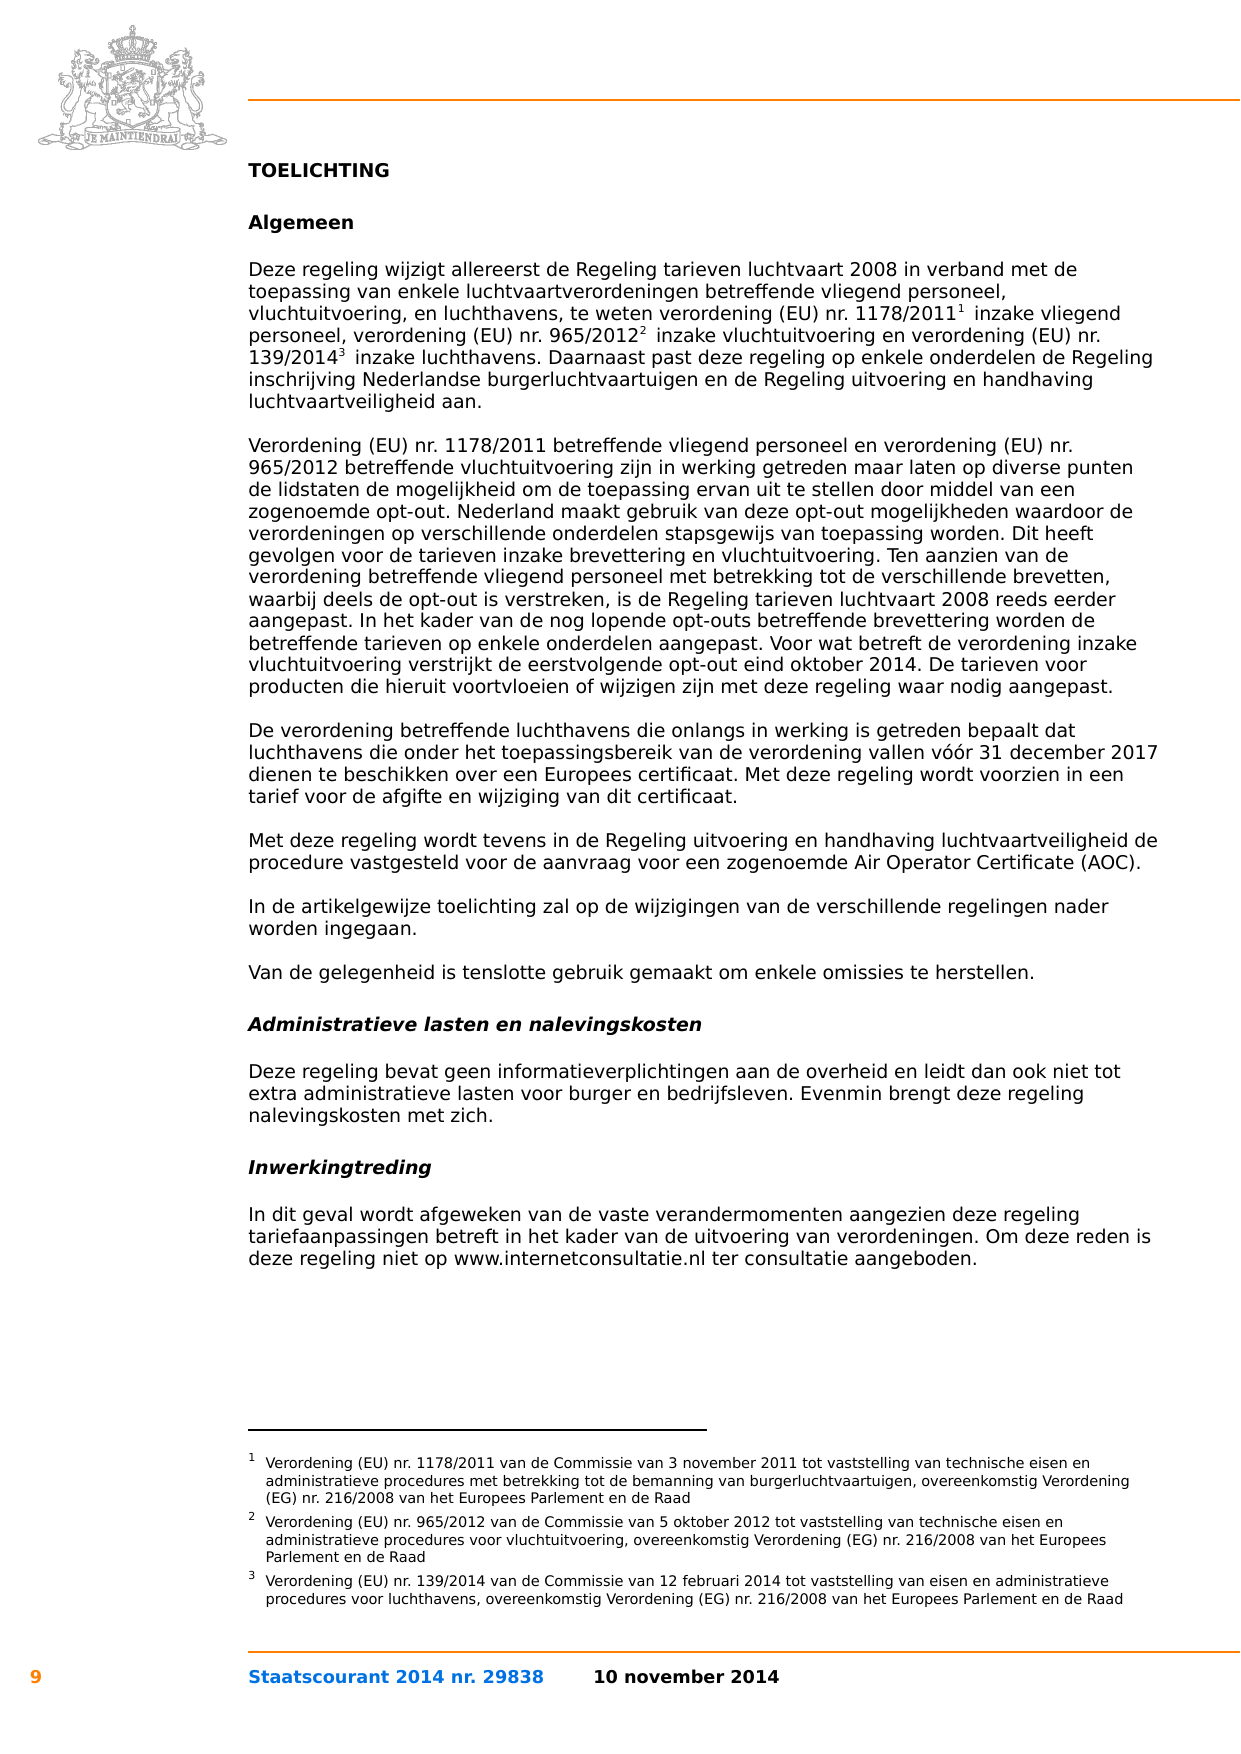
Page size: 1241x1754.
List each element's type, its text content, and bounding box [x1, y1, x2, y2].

subtitle TOELICHTING [248, 160, 1163, 182]
text Met deze regeling wordt tevens in de Regeling uitvoering en handhaving luchtvaartveiligheid de procedure vastgesteld voor de aanvraag voor een zogenoemde Air Operator Certificate (AOC). [248, 830, 1163, 874]
text In dit geval wordt afgeweken van de vaste verandermomenten aangezien deze regeling tariefaanpassingen betreft in het kader van de uitvoering van verordeningen. Om deze reden is deze regeling niet op www.internetconsultatie.nl ter consultatie aangeboden. [248, 1203, 1163, 1269]
text Verordening (EU) nr. 965/2012 van de Commissie van 5 oktober 2012 tot vaststelling van technische eisen en administratieve procedures voor vluchtuitvoering, overeenkomstig Verordening (EG) nr. 216/2008 van het Europees Parlement en de Raad [248, 1510, 1163, 1566]
text Verordening (EU) nr. 1178/2011 betreffende vliegend personeel en verordening (EU) nr. 965/2012 betreffende vluchtuitvoering zijn in werking getreden maar laten op diverse punten de lidstaten de mogelijkheid om de toepassing ervan uit te stellen door middel van een zogenoemde opt-out. Nederland maakt gebruik van deze opt-out mogelijkheden waardoor de verordeningen op verschillende onderdelen stapsgewijs van toepassing worden. Dit heeft gevolgen voor de tarieven inzake brevettering en vluchtuitvoering. Ten aanzien van de verordening betreffende vliegend personeel met betrekking tot de verschillende brevetten, waarbij deels de opt-out is verstreken, is de Regeling tarieven luchtvaart 2008 reeds eerder aangepast. In het kader van de nog lopende opt-outs betreffende brevettering worden de betreffende tarieven op enkele onderdelen aangepast. Voor wat betreft de verordening inzake vluchtuitvoering verstrijkt de eerstvolgende opt-out eind oktober 2014. De tarieven voor producten die hieruit voortvloeien of wijzigen zijn met deze regeling waar nodig aangepast. [248, 434, 1163, 698]
text Van de gelegenheid is tenslotte gebruik gemaakt om enkele omissies te herstellen. [248, 962, 1163, 984]
text De verordening betreffende luchthavens die onlangs in werking is getreden bepaalt dat luchthavens die onder het toepassingsbereik van de verordening vallen vóór 31 december 2017 dienen te beschikken over een Europees certificaat. Met deze regeling wordt voorzien in een tarief voor de afgifte en wijziging van dit certificaat. [248, 720, 1163, 808]
picture [38, 25, 227, 150]
subtitle Algemeen [248, 212, 1163, 234]
subtitle Administratieve lasten en nalevingskosten [248, 1014, 1163, 1036]
subtitle Inwerkingtreding [248, 1157, 1163, 1178]
text In de artikelgewijze toelichting zal op de wijzigingen van de verschillende regelingen nader worden ingegaan. [248, 896, 1163, 940]
text Verordening (EU) nr. 139/2014 van de Commissie van 12 februari 2014 tot vaststelling van eisen en administratieve procedures voor luchthavens, overeenkomstig Verordening (EG) nr. 216/2008 van het Europees Parlement en de Raad [248, 1569, 1163, 1608]
text Deze regeling wijzigt allereerst de Regeling tarieven luchtvaart 2008 in verband met de toepassing van enkele luchtvaartverordeningen betreffende vliegend personeel, vluchtuitvoering, en luchthavens, te weten verordening (EU) nr. 1178/2011 inzake vliegend personeel, verordening (EU) nr. 965/2012 inzake vluchtuitvoering en verordening (EU) nr. 139/2014 inzake luchthavens. Daarnaast past deze regeling op enkele onderdelen de Regeling inschrijving Nederlandse burgerluchtvaartuigen en de Regeling uitvoering en handhaving luchtvaartveiligheid aan. [248, 259, 1163, 413]
text Deze regeling bevat geen informatieverplichtingen aan de overheid en leidt dan ook niet tot extra administratieve lasten voor burger en bedrijfsleven. Evenmin brengt deze regeling nalevingskosten met zich. [248, 1061, 1163, 1127]
text Verordening (EU) nr. 1178/2011 van de Commissie van 3 november 2011 tot vaststelling van technische eisen en administratieve procedures met betrekking tot de bemanning van burgerluchtvaartuigen, overeenkomstig Verordening (EG) nr. 216/2008 van het Europees Parlement en de Raad [248, 1451, 1163, 1507]
